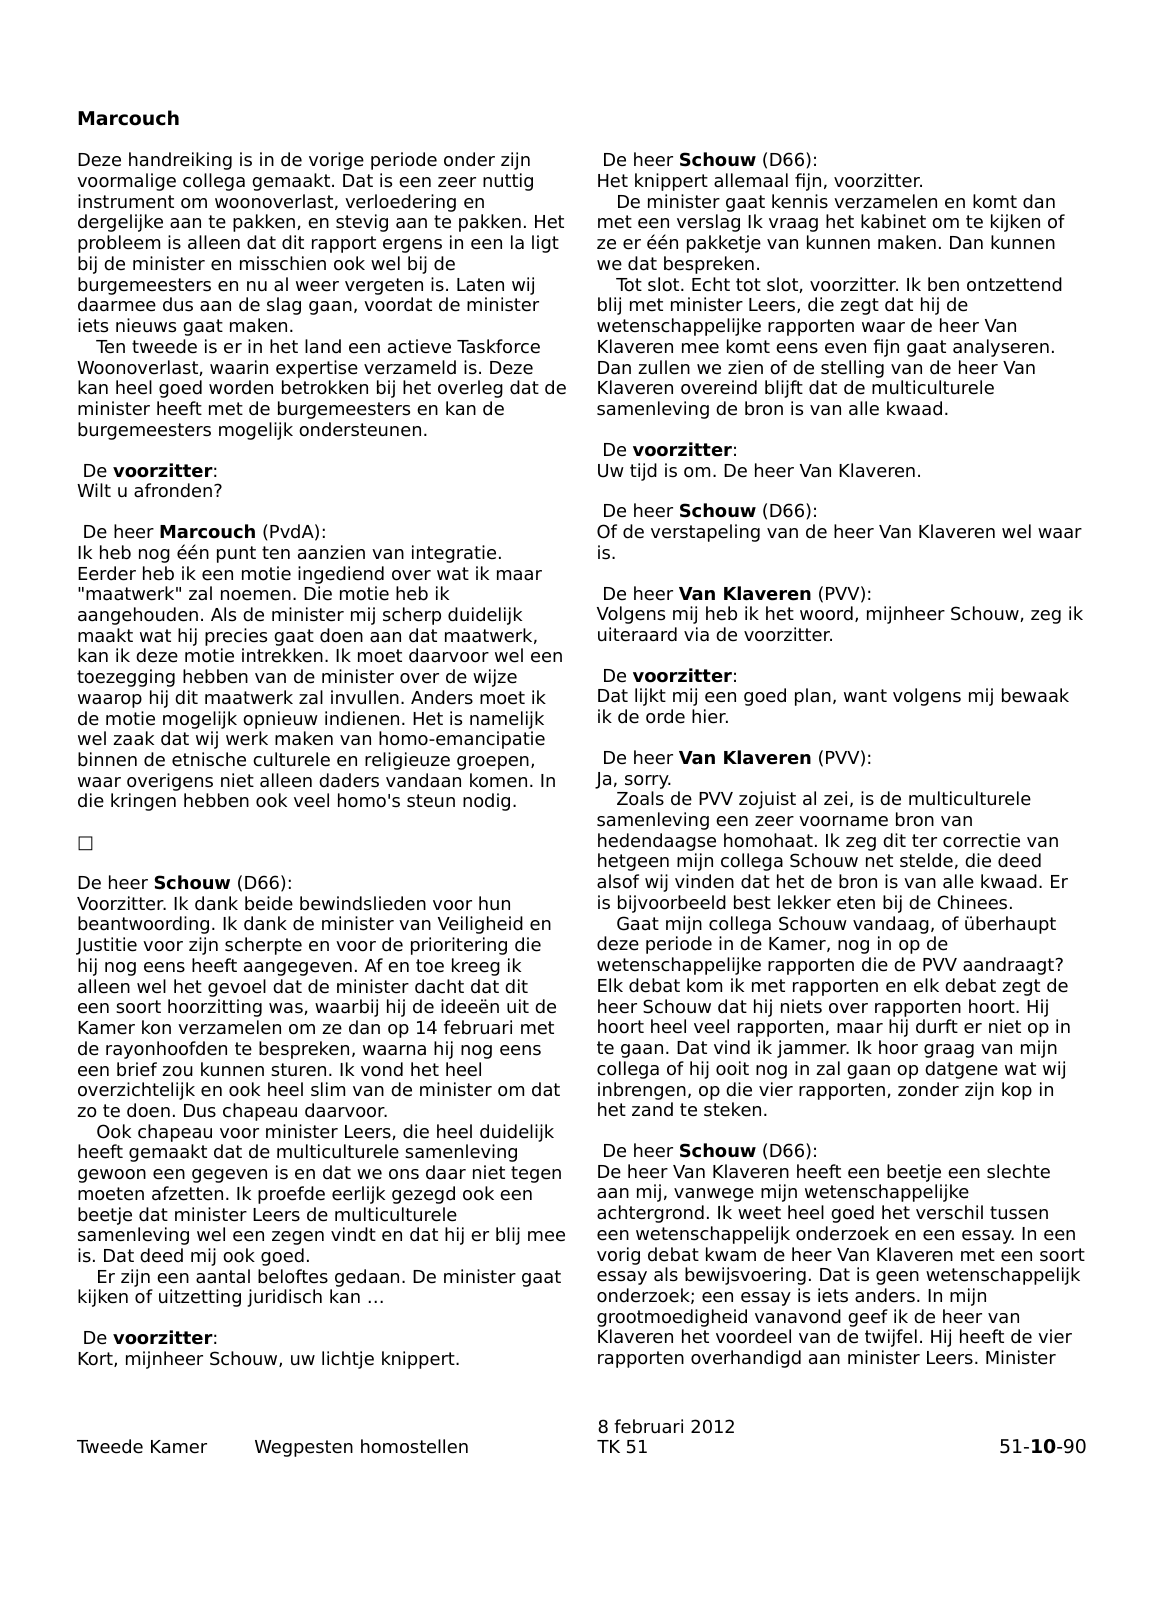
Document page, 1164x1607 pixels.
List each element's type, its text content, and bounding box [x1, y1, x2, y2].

text Dat lijkt mij een goed plan, want volgens mij bewaak ik de orde hier. [596, 686, 1087, 728]
text De heer Schouw (D66): [596, 1141, 1087, 1162]
text De heer Marcouch (PvdA): [77, 522, 567, 543]
text Kort, mijnheer Schouw, uw lichtje knippert. [77, 1349, 567, 1369]
text Of de verstapeling van de heer Van Klaveren wel waar is. [596, 522, 1087, 563]
text De heer Schouw (D66): [77, 873, 567, 893]
text Het knippert allemaal fijn, voorzitter. [596, 171, 1087, 192]
text Er zijn een aantal beloftes gedaan. De minister gaat kijken of uitzetting juridisch kan … [77, 1267, 567, 1308]
text Wilt u afronden? [77, 481, 567, 502]
text De voorzitter: [596, 440, 1087, 460]
text □ [77, 832, 567, 853]
text De voorzitter: [77, 460, 567, 481]
text De heer Van Klaveren (PVV): [596, 583, 1087, 604]
text De voorzitter: [596, 666, 1087, 686]
text Ja, sorry. [596, 768, 1087, 789]
text De heer Schouw (D66): [596, 501, 1087, 522]
text Voorzitter. Ik dank beide bewindslieden voor hun beantwoording. Ik dank de minister van Veiligheid en Justitie voor zijn scherpte en voor de prioritering die hij nog eens heeft aangegeven. Af en toe kreeg ik alleen wel het gevoel dat de minister dacht dat dit een soort hoorzitting was, waarbij hij de ideeën uit de Kamer kon verzamelen om ze dan op 14 februari met de rayonhoofden te bespreken, waarna hij nog eens een brief zou kunnen sturen. Ik vond het heel overzichtelijk en ook heel slim van de minister om dat zo te doen. Dus chapeau daarvoor. [77, 893, 567, 1122]
text De voorzitter: [77, 1328, 567, 1349]
text Ik heb nog één punt ten aanzien van integratie. Eerder heb ik een motie ingediend over wat ik maar "maatwerk" zal noemen. Die motie heb ik aangehouden. Als de minister mij scherp duidelijk maakt wat hij precies gaat doen aan dat maatwerk, kan ik deze motie intrekken. Ik moet daarvoor wel een toezegging hebben van de minister over de wijze waarop hij dit maatwerk zal invullen. Anders moet ik de motie mogelijk opnieuw indienen. Het is namelijk wel zaak dat wij werk maken van homo-emancipatie binnen de etnische culturele en religieuze groepen, waar overigens niet alleen daders vandaan komen. In die kringen hebben ook veel homo's steun nodig. [77, 543, 567, 812]
text Uw tijd is om. De heer Van Klaveren. [596, 460, 1087, 481]
text Zoals de PVV zojuist al zei, is de multiculturele samenleving een zeer voorname bron van hedendaagse homohaat. Ik zeg dit ter correctie van hetgeen mijn collega Schouw net stelde, die deed alsof wij vinden dat het de bron is van alle kwaad. Er is bijvoorbeeld best lekker eten bij de Chinees. [596, 789, 1087, 913]
text Gaat mijn collega Schouw vandaag, of überhaupt deze periode in de Kamer, nog in op de wetenschappelijke rapporten die de PVV aandraagt? Elk debat kom ik met rapporten en elk debat zegt de heer Schouw dat hij niets over rapporten hoort. Hij hoort heel veel rapporten, maar hij durft er niet op in te gaan. Dat vind ik jammer. Ik hoor graag van mijn collega of hij ooit nog in zal gaan op datgene wat wij inbrengen, op die vier rapporten, zonder zijn kop in het zand te steken. [596, 913, 1087, 1121]
text Ook chapeau voor minister Leers, die heel duidelijk heeft gemaakt dat de multiculturele samenleving gewoon een gegeven is en dat we ons daar niet tegen moeten afzetten. Ik proefde eerlijk gezegd ook een beetje dat minister Leers de multiculturele samenleving wel een zegen vindt en dat hij er blij mee is. Dat deed mij ook goed. [77, 1122, 567, 1267]
text Tot slot. Echt tot slot, voorzitter. Ik ben ontzettend blij met minister Leers, die zegt dat hij de wetenschappelijke rapporten waar de heer Van Klaveren mee komt eens even fijn gaat analyseren. Dan zullen we zien of de stelling van de heer Van Klaveren overeind blijft dat de multiculturele samenleving de bron is van alle kwaad. [596, 274, 1087, 420]
text De heer Schouw (D66): [596, 150, 1087, 171]
text Deze handreiking is in de vorige periode onder zijn voormalige collega gemaakt. Dat is een zeer nuttig instrument om woonoverlast, verloedering en dergelijke aan te pakken, en stevig aan te pakken. Het probleem is alleen dat dit rapport ergens in een la ligt bij de minister en misschien ook wel bij de burgemeesters en nu al weer vergeten is. Laten wij daarmee dus aan de slag gaan, voordat de minister iets nieuws gaat maken. [77, 150, 567, 337]
text De heer Van Klaveren (PVV): [596, 748, 1087, 768]
text Ten tweede is er in het land een actieve Taskforce Woonoverlast, waarin expertise verzameld is. Deze kan heel goed worden betrokken bij het overleg dat de minister heeft met de burgemeesters en kan de burgemeesters mogelijk ondersteunen. [77, 337, 567, 440]
text Volgens mij heb ik het woord, mijnheer Schouw, zeg ik uiteraard via de voorzitter. [596, 604, 1087, 646]
text De heer Van Klaveren heeft een beetje een slechte aan mij, vanwege mijn wetenschappelijke achtergrond. Ik weet heel goed het verschil tussen een wetenschappelijk onderzoek en een essay. In een vorig debat kwam de heer Van Klaveren met een soort essay als bewijsvoering. Dat is geen wetenschappelijk onderzoek; een essay is iets anders. In mijn grootmoedigheid vanavond geef ik de heer van Klaveren het voordeel van de twijfel. Hij heeft de vier rapporten overhandigd aan minister Leers. Minister [596, 1162, 1087, 1369]
text De minister gaat kennis verzamelen en komt dan met een verslag Ik vraag het kabinet om te kijken of ze er één pakketje van kunnen maken. Dan kunnen we dat bespreken. [596, 192, 1087, 274]
